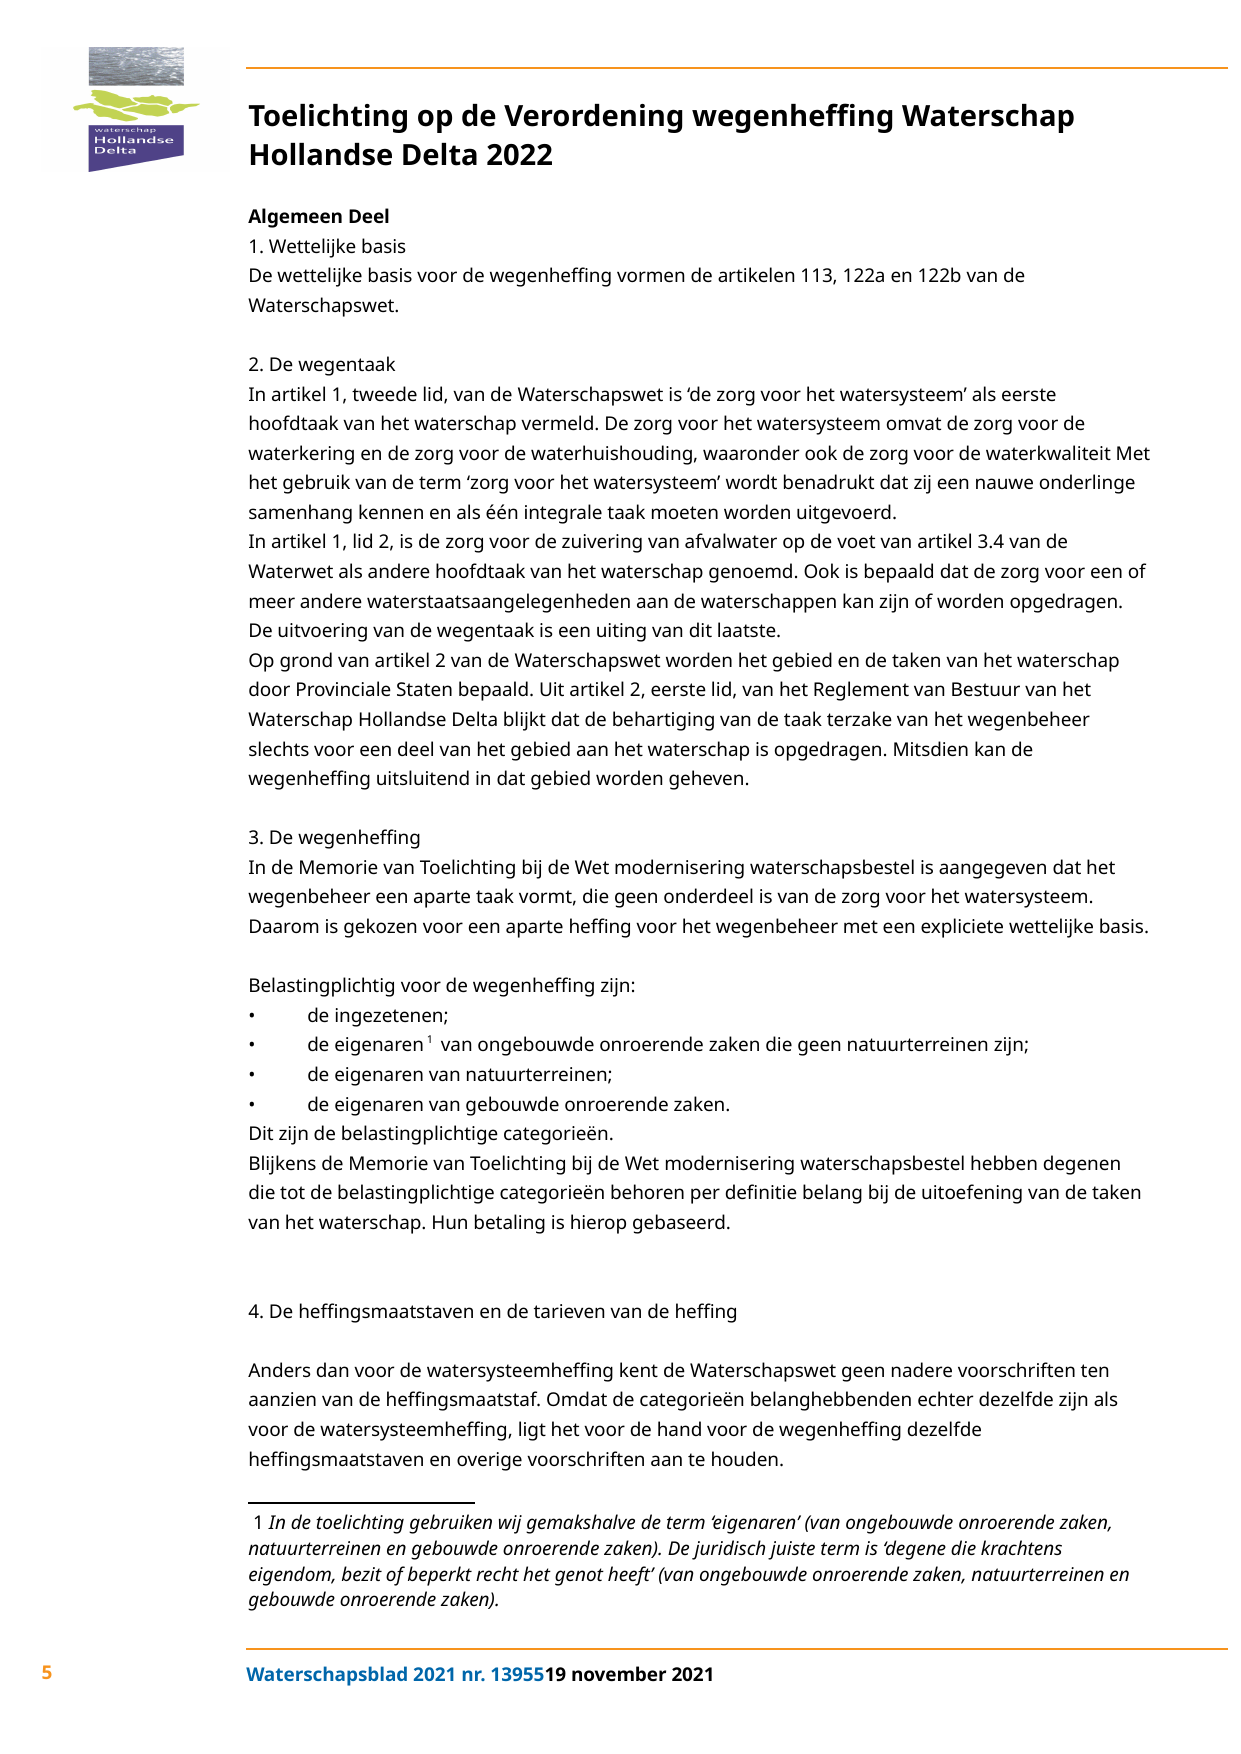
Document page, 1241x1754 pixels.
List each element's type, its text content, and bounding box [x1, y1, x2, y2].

text 1. Wettelijke basis [248, 233, 1152, 259]
picture [41, 47, 231, 172]
text 3. De wegenheffing [248, 824, 1152, 850]
list de eigenaren van ongebouwde onroerende zaken die geen natuurterreinen zijn; [248, 1032, 1152, 1057]
list de eigenaren van natuurterreinen; [248, 1061, 1152, 1087]
list de eigenaren van gebouwde onroerende zaken. [248, 1091, 1152, 1117]
text In artikel 1, tweede lid, van de Waterschapswet is ‘de zorg voor het watersysteem’ als eerste hoofdtaak van het waterschap vermeld. De zorg voor het watersysteem omvat de zorg voor de waterkering en de zorg voor de waterhuishouding, waaronder ook de zorg voor de waterkwaliteit Met het gebruik van de term ‘zorg voor het watersysteem’ wordt benadrukt dat zij een nauwe onderlinge samenhang kennen en als één integrale taak moeten worden uitgevoerd. [248, 381, 1152, 525]
text 4. De heffingsmaatstaven en de tarieven van de heffing [248, 1298, 1152, 1324]
list In de toelichting gebruiken wij gemakshalve de term ‘eigenaren’ (van ongebouwde onroerende zaken, natuurterreinen en gebouwde onroerende zaken). De juridisch juiste term is ‘degene die krachtens eigendom, bezit of beperkt recht het genot heeft’ (van ongebouwde onroerende zaken, natuurterreinen en gebouwde onroerende zaken). [248, 1509, 1152, 1612]
text Op grond van artikel 2 van de Waterschapswet worden het gebied en de taken van het waterschap door Provinciale Staten bepaald. Uit artikel 2, eerste lid, van het Reglement van Bestuur van het Waterschap Hollandse Delta blijkt dat de behartiging van de taak terzake van het wegenbeheer slechts voor een deel van het gebied aan het waterschap is opgedragen. Mitsdien kan de wegenheffing uitsluitend in dat gebied worden geheven. [248, 647, 1152, 791]
text 2. De wegentaak [248, 351, 1152, 377]
text De wettelijke basis voor de wegenheffing vormen de artikelen 113, 122a en 122b van de Waterschapswet. [248, 262, 1152, 318]
text In artikel 1, lid 2, is de zorg voor de zuivering van afvalwater op de voet van artikel 3.4 van de Waterwet als andere hoofdtaak van het waterschap genoemd. Ook is bepaald dat de zorg voor een of meer andere waterstaatsaangelegenheden aan de waterschappen kan zijn of worden opgedragen. De uitvoering van de wegentaak is een uiting van dit laatste. [248, 529, 1152, 643]
text Blijkens de Memorie van Toelichting bij de Wet modernisering waterschapsbestel hebben degenen die tot de belastingplichtige categorieën behoren per definitie belang bij de uitoefening van de taken van het waterschap. Hun betaling is hierop gebaseerd. [248, 1150, 1152, 1235]
list de ingezetenen; [248, 1002, 1152, 1028]
text Belastingplichtig voor de wegenheffing zijn: [248, 972, 1152, 998]
text In de Memorie van Toelichting bij de Wet modernisering waterschapsbestel is aangegeven dat het wegenbeheer een aparte taak vormt, die geen onderdeel is van de zorg voor het watersysteem. Daarom is gekozen voor een aparte heffing voor het wegenbeheer met een expliciete wettelijke basis. [248, 854, 1152, 939]
text Toelichting op de Verordening wegenheffing Waterschap Hollandse Delta 2022 [248, 95, 1152, 174]
text Dit zijn de belastingplichtige categorieën. [248, 1120, 1152, 1146]
text Anders dan voor de watersysteemheffing kent de Waterschapswet geen nadere voorschriften ten aanzien van de heffingsmaatstaf. Omdat de categorieën belanghebbenden echter dezelfde zijn als voor de watersysteemheffing, ligt het voor de hand voor de wegenheffing dezelfde heffingsmaatstaven en overige voorschriften aan te houden. [248, 1357, 1152, 1472]
text Algemeen Deel [248, 203, 1152, 229]
